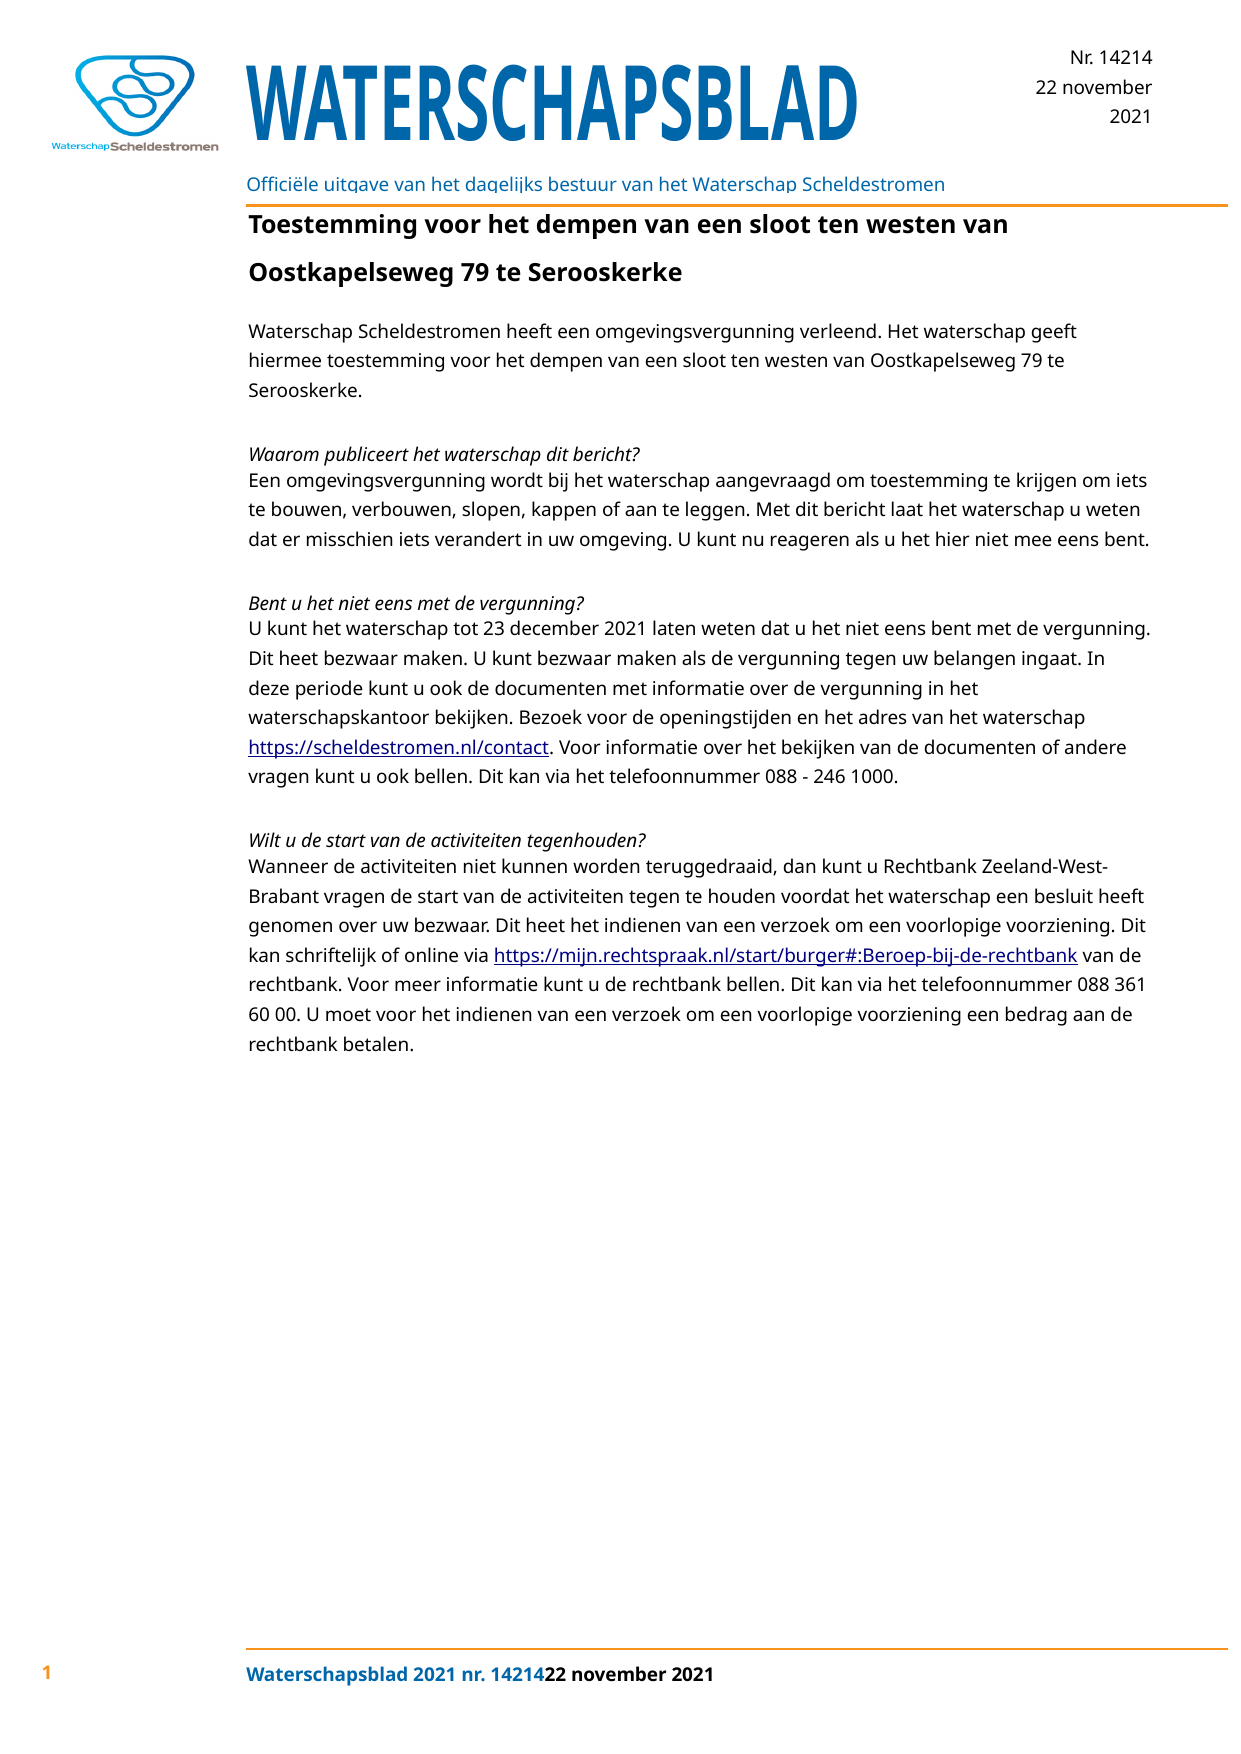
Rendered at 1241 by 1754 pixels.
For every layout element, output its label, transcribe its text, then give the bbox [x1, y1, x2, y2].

text Een omgevingsvergunning wordt bij het waterschap aangevraagd om toestemming te krijgen om iets te bouwen, verbouwen, slopen, kappen of aan te leggen. Met dit bericht laat het waterschap u weten dat er misschien iets verandert in uw omgeving. U kunt nu reageren als u het hier niet mee eens bent. [248, 467, 1152, 552]
picture [41, 47, 231, 172]
text U kunt het waterschap tot 23 december 2021 laten weten dat u het niet eens bent met de vergunning. Dit heet bezwaar maken. U kunt bezwaar maken als de vergunning tegen uw belangen ingaat. In deze periode kunt u ook de documenten met informatie over de vergunning in het waterschapskantoor bekijken. Bezoek voor de openingstijden en het adres van het waterschap https://scheldestromen.nl/contact. Voor informatie over het bekijken van de documenten of andere vragen kunt u ook bellen. Dit kan via het telefoonnummer 088 - 246 1000. [248, 616, 1152, 789]
text Waarom publiceert het waterschap dit bericht? [248, 441, 1152, 467]
text Bent u het niet eens met de vergunning? [248, 590, 1152, 616]
text Waterschap Scheldestromen heeft een omgevingsvergunning verleend. Het waterschap geeft hiermee toestemming voor het dempen van een sloot ten westen van Oostkapelseweg 79 te Serooskerke. [248, 318, 1152, 403]
text Toestemming voor het dempen van een sloot ten westen van Oostkapelseweg 79 te Serooskerke [248, 207, 1152, 288]
text Wilt u de start van de activiteiten tegenhouden? [248, 827, 1152, 853]
text Wanneer de activiteiten niet kunnen worden teruggedraaid, dan kunt u Rechtbank Zeeland-West-Brabant vragen de start van de activiteiten tegen te houden voordat het waterschap een besluit heeft genomen over uw bezwaar. Dit heet het indienen van een verzoek om een voorlopige voorziening. Dit kan schriftelijk of online via https://mijn.rechtspraak.nl/start/burger#:Beroep-bij-de-rechtbank van de rechtbank. Voor meer informatie kunt u de rechtbank bellen. Dit kan via het telefoonnummer 088 361 60 00. U moet voor het indienen van een verzoek om een voorlopige voorziening een bedrag aan de rechtbank betalen. [248, 853, 1152, 1056]
